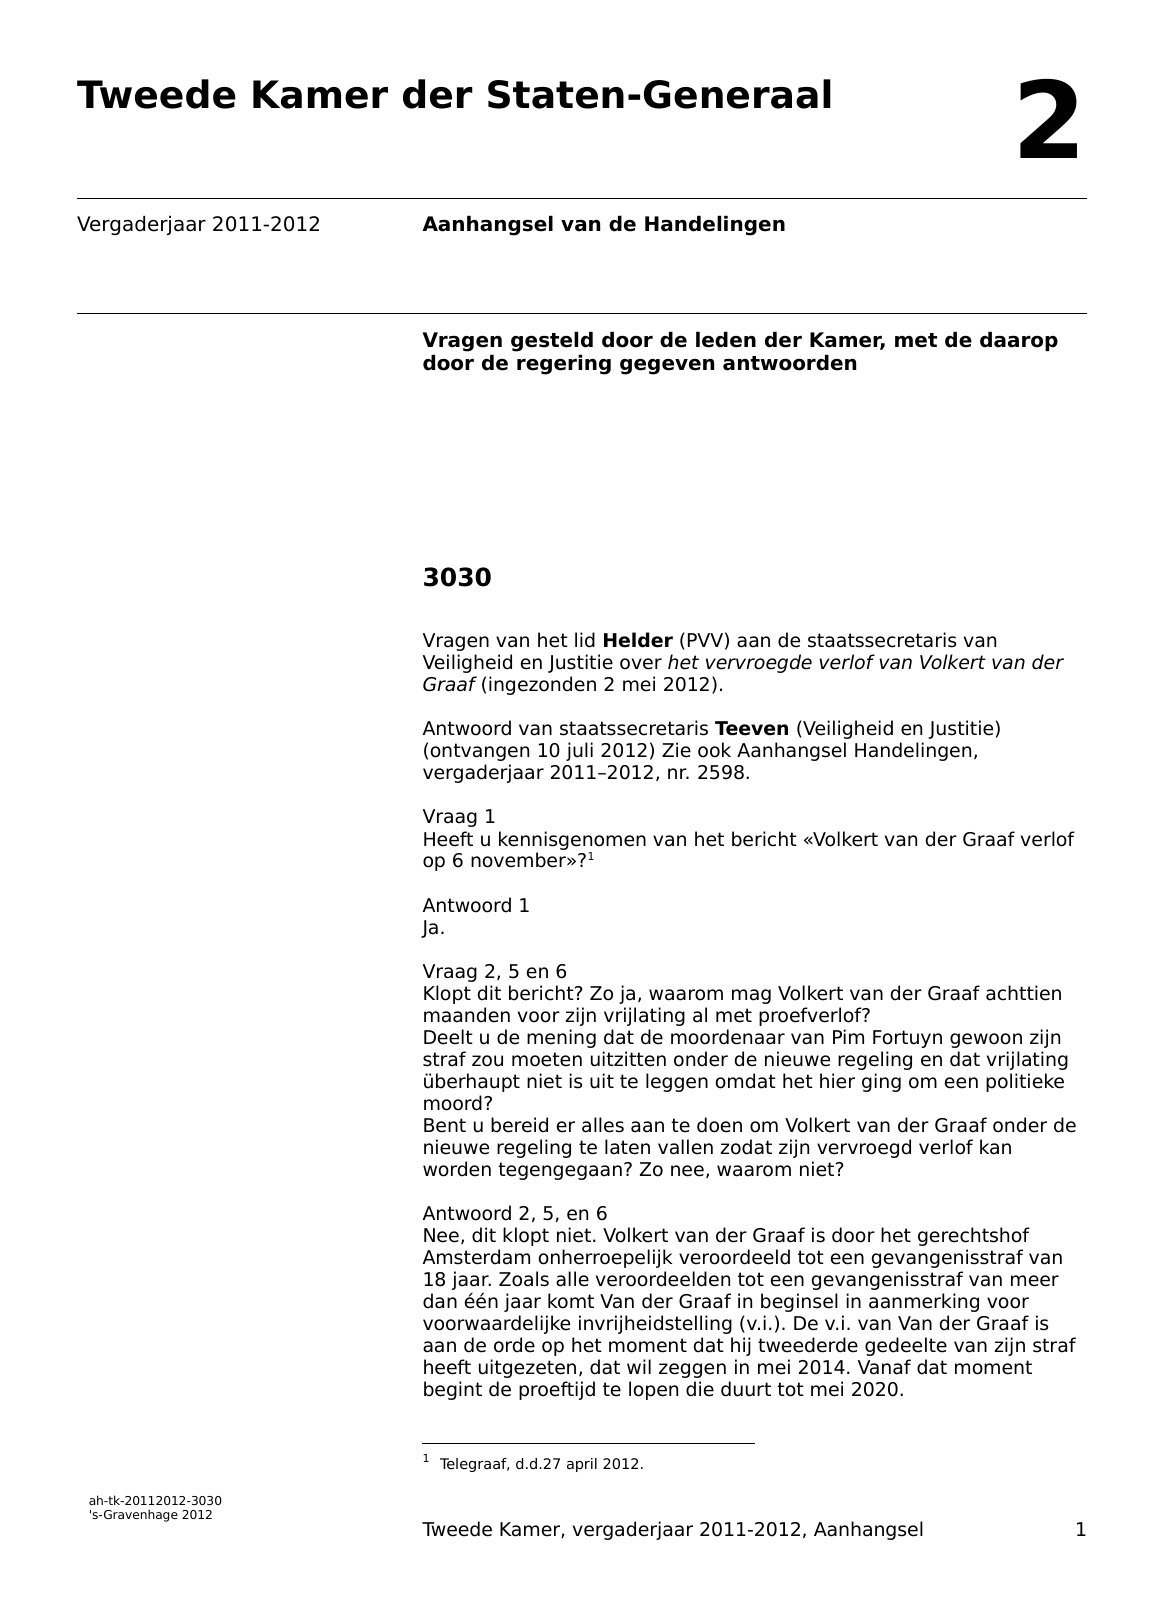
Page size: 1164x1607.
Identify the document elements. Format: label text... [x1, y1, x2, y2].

text Nee, dit klopt niet. Volkert van der Graaf is door het gerechtshof Amsterdam onherroepelijk veroordeeld tot een gevangenisstraf van 18 jaar. Zoals alle veroordeelden tot een gevangenisstraf van meer dan één jaar komt Van der Graaf in beginsel in aanmerking voor voorwaardelijke invrijheidstelling (v.i.). De v.i. van Van der Graaf is aan de orde op het moment dat hij tweederde gedeelte van zijn straf heeft uitgezeten, dat wil zeggen in mei 2014. Vanaf dat moment begint de proeftijd te lopen die duurt tot mei 2020. [422, 1225, 1087, 1401]
text Heeft u kennisgenomen van het bericht «Volkert van der Graaf verlof op 6 november»? [422, 828, 1087, 872]
text 3030 [422, 563, 1087, 592]
table_cell Vragen gesteld door de leden der Kamer, met de daarop door de regering gegeven antwoorden [422, 314, 1087, 375]
text Deelt u de mening dat de moordenaar van Pim Fortuyn gewoon zijn straf zou moeten uitzitten onder de nieuwe regeling en dat vrijlating überhaupt niet is uit te leggen omdat het hier ging om een politieke moord? [422, 1027, 1087, 1114]
text Ja. [422, 917, 1087, 938]
text Klopt dit bericht? Zo ja, waarom mag Volkert van der Graaf achttien maanden voor zijn vrijlating al met proefverlof? [422, 983, 1087, 1027]
text 's-Gravenhage 2012 [88, 1508, 323, 1522]
text Telegraaf, d.d.27 april 2012. [422, 1452, 1087, 1474]
table_cell Vergaderjaar 2011-2012 [77, 199, 422, 313]
text Vraag 2, 5 en 6 [422, 961, 1087, 983]
table_cell Aanhangsel van de Handelingen [422, 199, 1087, 313]
text Antwoord 1 [422, 894, 1087, 917]
text Bent u bereid er alles aan te doen om Volkert van der Graaf onder de nieuwe regeling te laten vallen zodat zijn vervroegd verlof kan worden tegengegaan? Zo nee, waarom niet? [422, 1114, 1087, 1181]
text Antwoord 2, 5, en 6 [422, 1203, 1087, 1225]
text Vragen van het lid Helder (PVV) aan de staatssecretaris van Veiligheid en Justitie over het vervroegde verlof van Volkert van der Graaf (ingezonden 2 mei 2012). [422, 630, 1087, 696]
table_header 2 [886, 59, 1087, 198]
text Antwoord van staatssecretaris Teeven (Veiligheid en Justitie) (ontvangen 10 juli 2012) Zie ook Aanhangsel Handelingen, vergaderjaar 2011–2012, nr. 2598. [422, 718, 1087, 784]
table_cell [77, 314, 422, 375]
text ah-tk-20112012-3030 [88, 1494, 323, 1508]
table_header Tweede Kamer der Staten-Generaal [77, 59, 886, 198]
text Vraag 1 [422, 806, 1087, 828]
